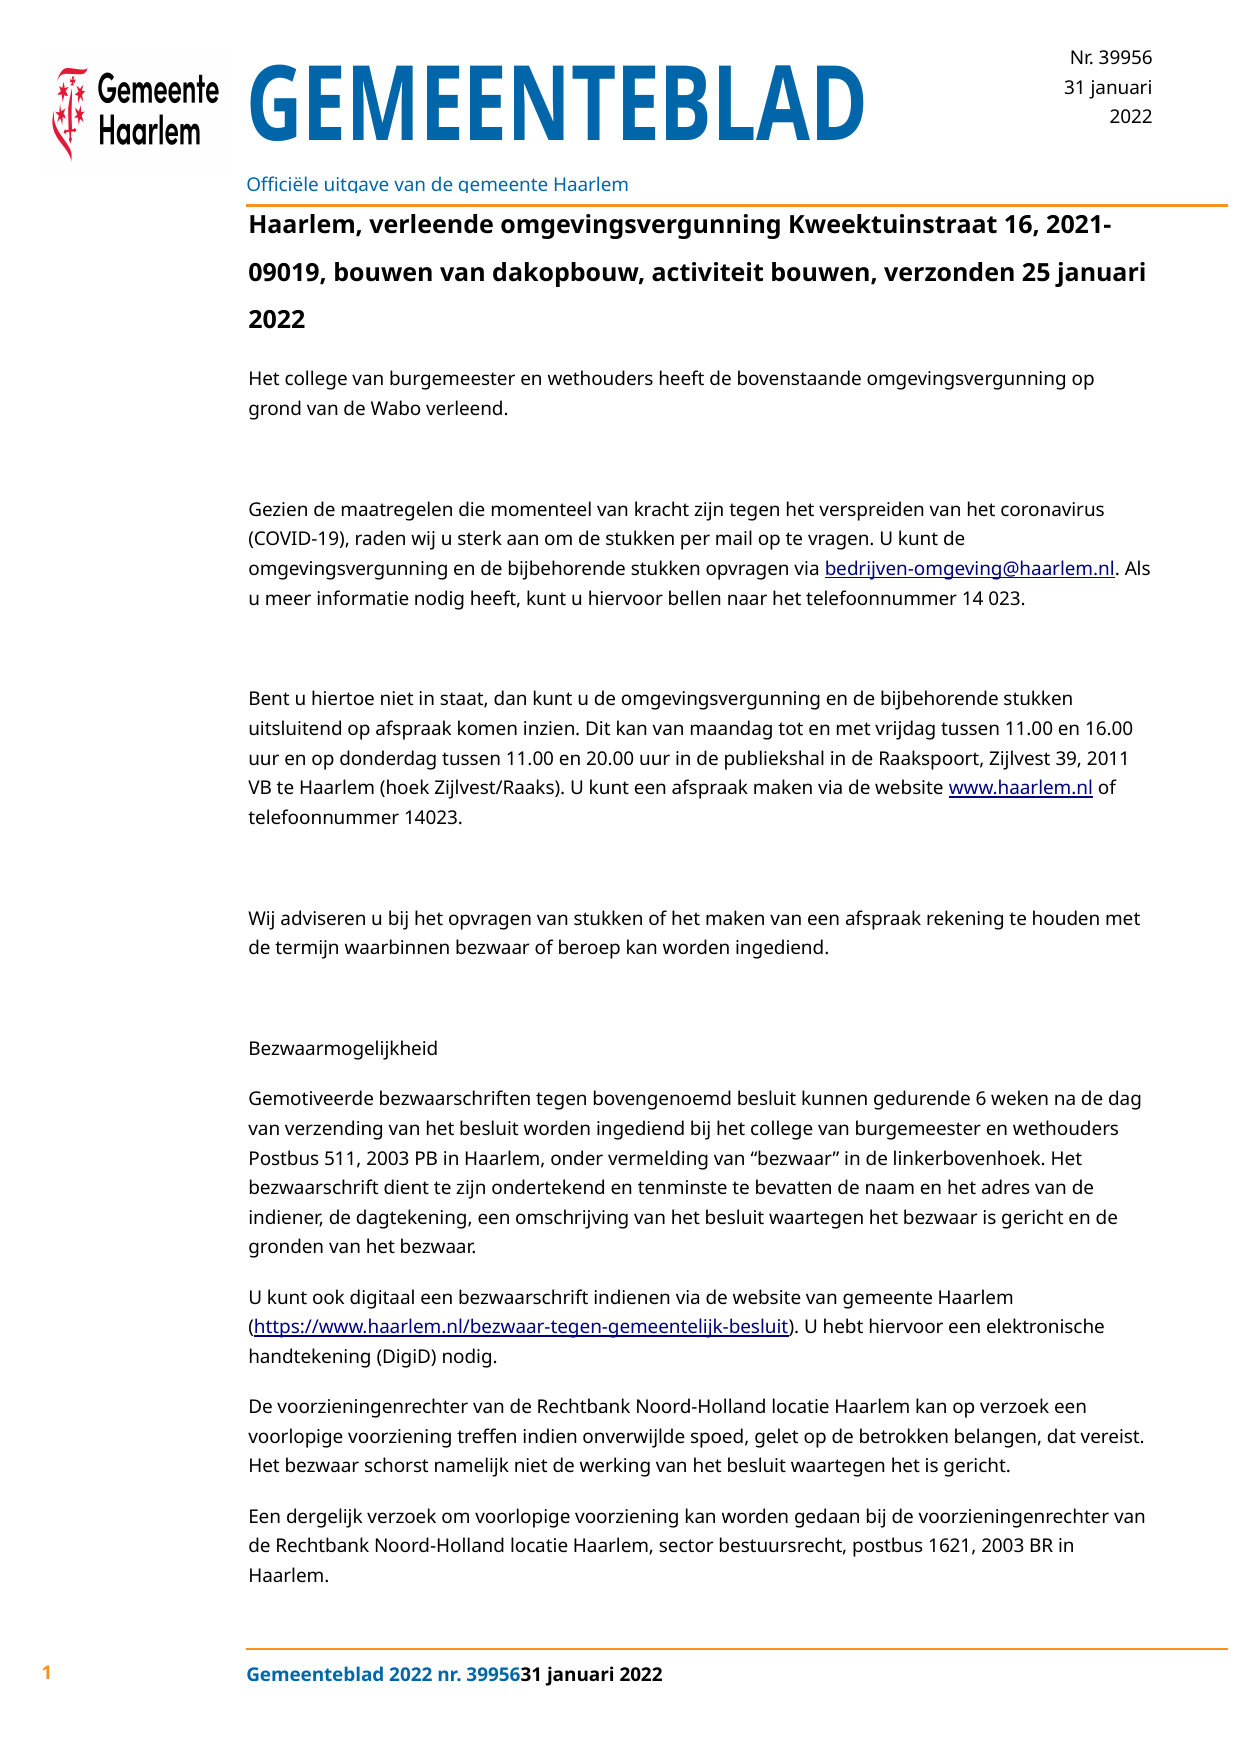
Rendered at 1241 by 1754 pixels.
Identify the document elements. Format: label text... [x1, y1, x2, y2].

text De voorzieningenrechter van de Rechtbank Noord-Holland locatie Haarlem kan op verzoek een voorlopige voorziening treffen indien onverwijlde spoed, gelet op de betrokken belangen, dat vereist. Het bezwaar schorst namelijk niet de werking van het besluit waartegen het is gericht. [248, 1393, 1152, 1478]
text Bent u hiertoe niet in staat, dan kunt u de omgevingsvergunning en de bijbehorende stukken uitsluitend op afspraak komen inzien. Dit kan van maandag tot en met vrijdag tussen 11.00 en 16.00 uur en op donderdag tussen 11.00 en 20.00 uur in de publiekshal in de Raakspoort, Zijlvest 39, 2011 VB te Haarlem (hoek Zijlvest/Raaks). U kunt een afspraak maken via de website www.haarlem.nl of telefoonnummer 14023. [248, 686, 1152, 829]
text Een dergelijk verzoek om voorlopige voorziening kan worden gedaan bij de voorzieningenrechter van de Rechtbank Noord-Holland locatie Haarlem, sector bestuursrecht, postbus 1621, 2003 BR in Haarlem. [248, 1503, 1152, 1588]
text Wij adviseren u bij het opvragen van stukken of het maken van een afspraak rekening te houden met de termijn waarbinnen bezwaar of beroep kan worden ingediend. [248, 905, 1152, 960]
text Gezien de maatregelen die momenteel van kracht zijn tegen het verspreiden van het coronavirus (COVID-19), raden wij u sterk aan om de stukken per mail op te vragen. U kunt de omgevingsvergunning en de bijbehorende stukken opvragen via bedrijven-omgeving@haarlem.nl. Als u meer informatie nodig heeft, kunt u hiervoor bellen naar het telefoonnummer 14 023. [248, 496, 1152, 610]
text U kunt ook digitaal een bezwaarschrift indienen via de website van gemeente Haarlem (https://www.haarlem.nl/bezwaar-tegen-gemeentelijk-besluit). U hebt hiervoor een elektronische handtekening (DigiD) nodig. [248, 1284, 1152, 1369]
text Bezwaarmogelijkheid [248, 1035, 1152, 1061]
text Haarlem, verleende omgevingsvergunning Kweektuinstraat 16, 2021-09019, bouwen van dakopbouw, activiteit bouwen, verzonden 25 januari 2022 [248, 207, 1152, 336]
text Het college van burgemeester en wethouders heeft de bovenstaande omgevingsvergunning op grond van de Wabo verleend. [248, 366, 1152, 421]
picture [41, 47, 231, 172]
text Gemotiveerde bezwaarschriften tegen bovengenoemd besluit kunnen gedurende 6 weken na de dag van verzending van het besluit worden ingediend bij het college van burgemeester en wethouders Postbus 511, 2003 PB in Haarlem, onder vermelding van “bezwaar” in de linkerbovenhoek. Het bezwaarschrift dient te zijn ondertekend en tenminste te bevatten de naam en het adres van de indiener, de dagtekening, een omschrijving van het besluit waartegen het bezwaar is gericht en de gronden van het bezwaar. [248, 1086, 1152, 1259]
